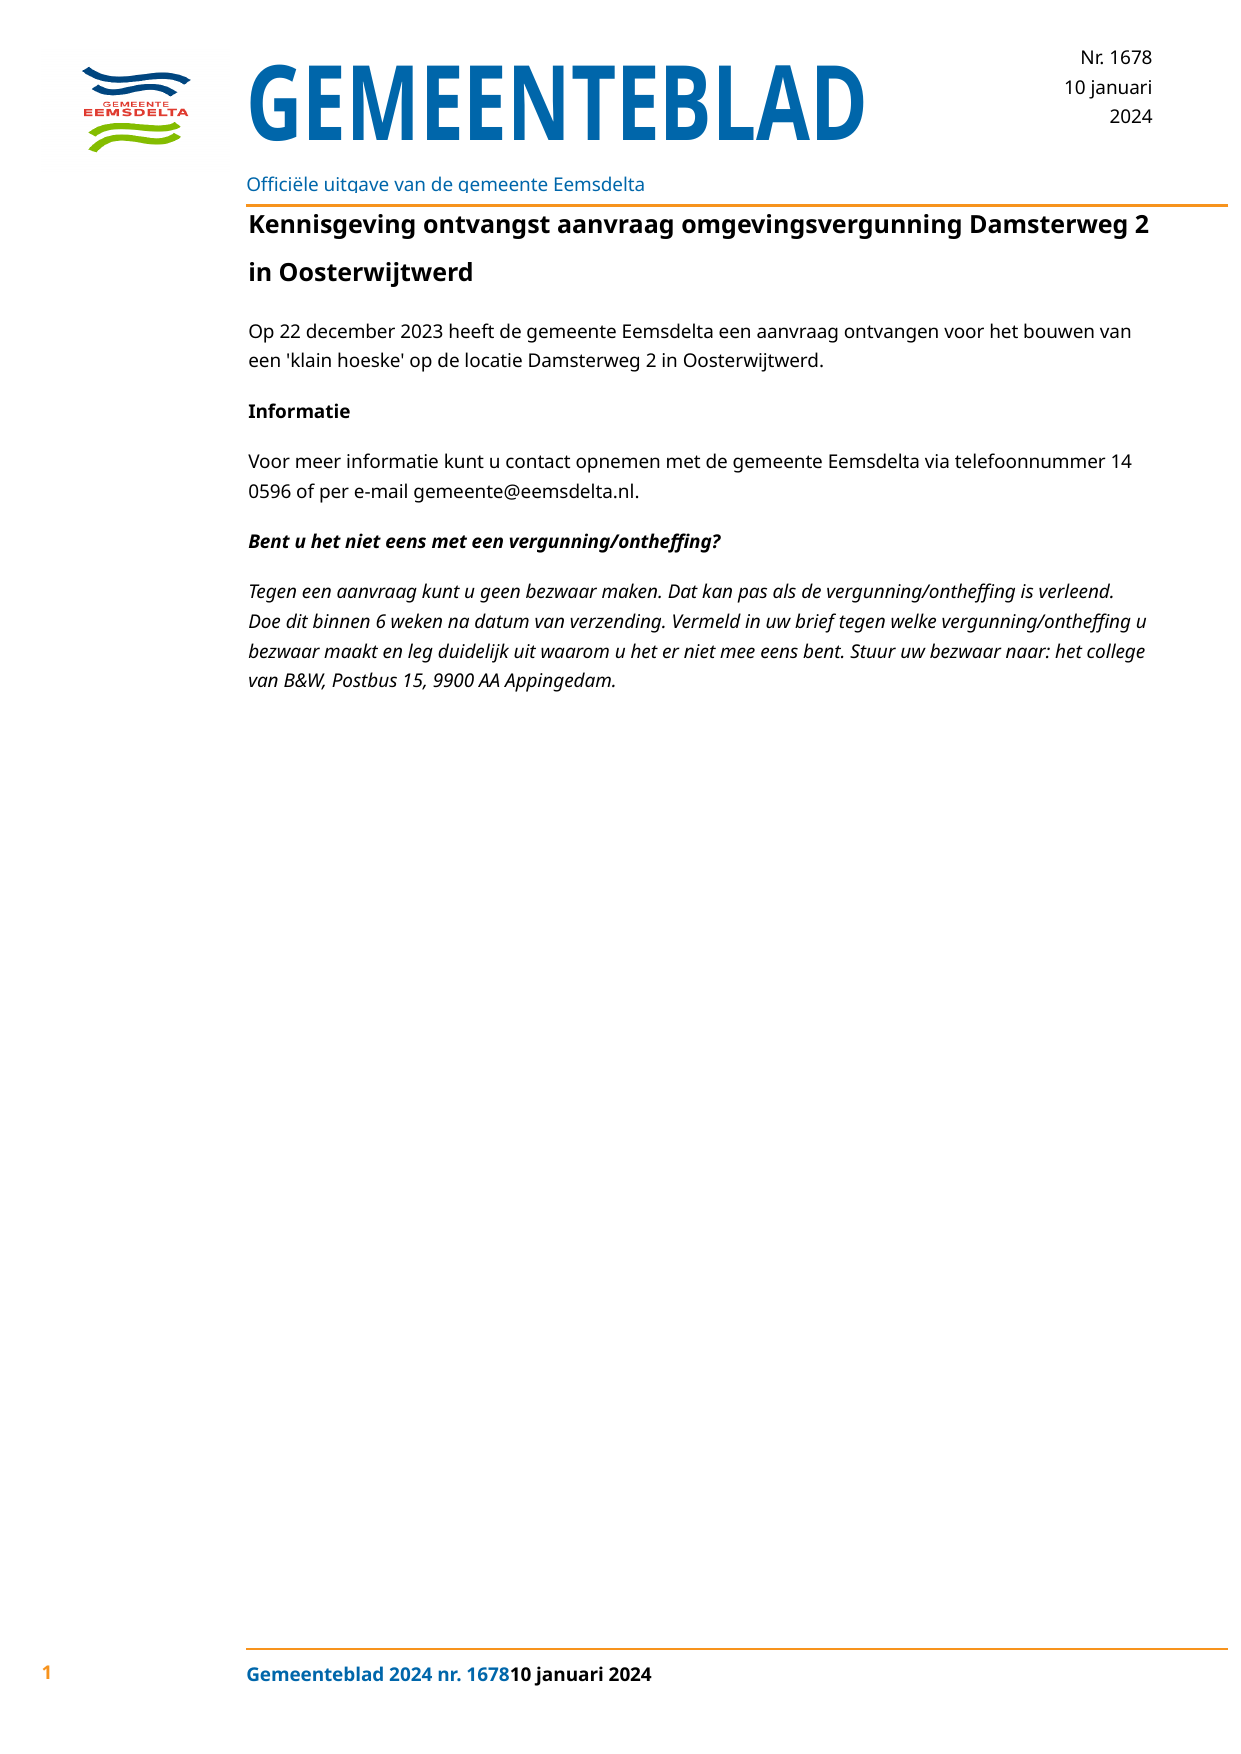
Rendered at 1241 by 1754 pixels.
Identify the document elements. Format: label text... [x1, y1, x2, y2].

picture [41, 47, 231, 172]
text Informatie [248, 398, 1152, 424]
text Voor meer informatie kunt u contact opnemen met de gemeente Eemsdelta via telefoonnummer 14 0596 of per e-mail gemeente@eemsdelta.nl. [248, 448, 1152, 504]
text Bent u het niet eens met een vergunning/ontheffing? [248, 528, 1152, 554]
text Tegen een aanvraag kunt u geen bezwaar maken. Dat kan pas als de vergunning/ontheffing is verleend. Doe dit binnen 6 weken na datum van verzending. Vermeld in uw brief tegen welke vergunning/ontheffing u bezwaar maakt en leg duidelijk uit waarom u het er niet mee eens bent. Stuur uw bezwaar naar: het college van B&W, Postbus 15, 9900 AA Appingedam. [248, 579, 1152, 693]
text Op 22 december 2023 heeft de gemeente Eemsdelta een aanvraag ontvangen voor het bouwen van een 'klain hoeske' op de locatie Damsterweg 2 in Oosterwijtwerd. [248, 318, 1152, 373]
text Kennisgeving ontvangst aanvraag omgevingsvergunning Damsterweg 2 in Oosterwijtwerd [248, 207, 1152, 288]
